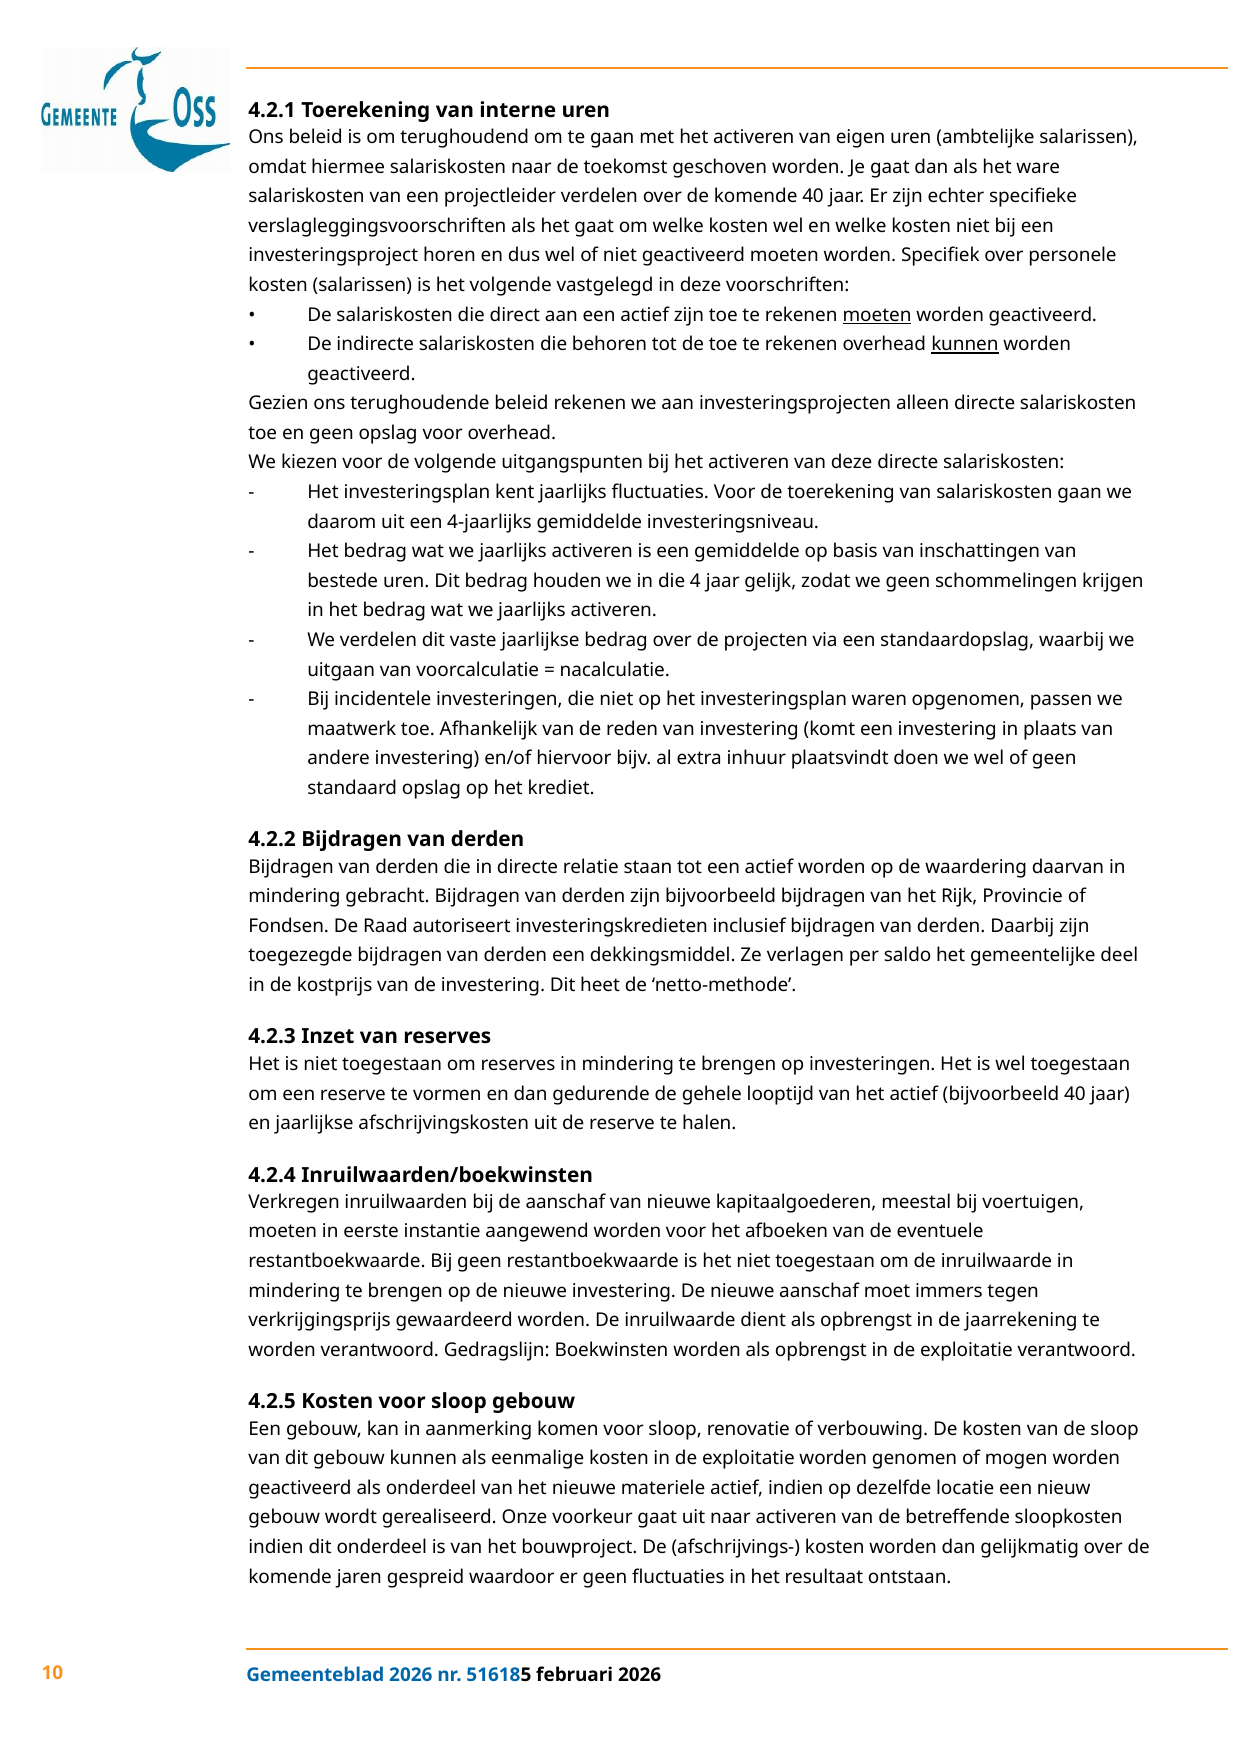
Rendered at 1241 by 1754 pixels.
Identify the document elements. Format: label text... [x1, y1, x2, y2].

text 4.2.4 Inruilwaarden/boekwinsten [248, 1160, 1152, 1188]
text 4.2.2 Bijdragen van derden [248, 824, 1152, 853]
text Een gebouw, kan in aanmerking komen voor sloop, renovatie of verbouwing. De kosten van de sloop van dit gebouw kunnen als eenmalige kosten in de exploitatie worden genomen of mogen worden geactiveerd als onderdeel van het nieuwe materiele actief, indien op dezelfde locatie een nieuw gebouw wordt gerealiseerd. Onze voorkeur gaat uit naar activeren van de betreffende sloopkosten indien dit onderdeel is van het bouwproject. De (afschrijvings-) kosten worden dan gelijkmatig over de komende jaren gespreid waardoor er geen fluctuaties in het resultaat ontstaan. [248, 1415, 1152, 1588]
list We verdelen dit vaste jaarlijkse bedrag over de projecten via een standaardopslag, waarbij we uitgaan van voorcalculatie = nacalculatie. [248, 626, 1152, 681]
list De indirecte salariskosten die behoren tot de toe te rekenen overhead kunnen worden geactiveerd. [248, 330, 1152, 386]
text 4.2.1 Toerekening van interne uren [248, 95, 1152, 123]
list Het investeringsplan kent jaarlijks fluctuaties. Voor de toerekening van salariskosten gaan we daarom uit een 4-jaarlijks gemiddelde investeringsniveau. [248, 478, 1152, 533]
text Bijdragen van derden die in directe relatie staan tot een actief worden op de waardering daarvan in mindering gebracht. Bijdragen van derden zijn bijvoorbeeld bijdragen van het Rijk, Provincie of Fondsen. De Raad autoriseert investeringskredieten inclusief bijdragen van derden. Daarbij zijn toegezegde bijdragen van derden een dekkingsmiddel. Ze verlagen per saldo het gemeentelijke deel in de kostprijs van de investering. Dit heet de ‘netto-methode’. [248, 853, 1152, 997]
text Het is niet toegestaan om reserves in mindering te brengen op investeringen. Het is wel toegestaan om een reserve te vormen en dan gedurende de gehele looptijd van het actief (bijvoorbeeld 40 jaar) en jaarlijkse afschrijvingskosten uit de reserve te halen. [248, 1050, 1152, 1135]
text Verkregen inruilwaarden bij de aanschaf van nieuwe kapitaalgoederen, meestal bij voertuigen, moeten in eerste instantie aangewend worden voor het afboeken van de eventuele restantboekwaarde. Bij geen restantboekwaarde is het niet toegestaan om de inruilwaarde in mindering te brengen op de nieuwe investering. De nieuwe aanschaf moet immers tegen verkrijgingsprijs gewaardeerd worden. De inruilwaarde dient als opbrengst in de jaarrekening te worden verantwoord. Gedragslijn: Boekwinsten worden als opbrengst in de exploitatie verantwoord. [248, 1188, 1152, 1362]
list Bij incidentele investeringen, die niet op het investeringsplan waren opgenomen, passen we maatwerk toe. Afhankelijk van de reden van investering (komt een investering in plaats van andere investering) en/of hiervoor bijv. al extra inhuur plaatsvindt doen we wel of geen standaard opslag op het krediet. [248, 685, 1152, 800]
list De salariskosten die direct aan een actief zijn toe te rekenen moeten worden geactiveerd. [248, 301, 1152, 326]
text We kiezen voor de volgende uitgangspunten bij het activeren van deze directe salariskosten: [248, 449, 1152, 474]
text 4.2.3 Inzet van reserves [248, 1022, 1152, 1050]
list Het bedrag wat we jaarlijks activeren is een gemiddelde op basis van inschattingen van bestede uren. Dit bedrag houden we in die 4 jaar gelijk, zodat we geen schommelingen krijgen in het bedrag wat we jaarlijks activeren. [248, 537, 1152, 622]
picture [41, 47, 231, 172]
text 4.2.5 Kosten voor sloop gebouw [248, 1386, 1152, 1415]
text Gezien ons terughoudende beleid rekenen we aan investeringsprojecten alleen directe salariskosten toe en geen opslag voor overhead. [248, 389, 1152, 445]
text Ons beleid is om terughoudend om te gaan met het activeren van eigen uren (ambtelijke salarissen), omdat hiermee salariskosten naar de toekomst geschoven worden. Je gaat dan als het ware salariskosten van een projectleider verdelen over de komende 40 jaar. Er zijn echter specifieke verslagleggingsvoorschriften als het gaat om welke kosten wel en welke kosten niet bij een investeringsproject horen en dus wel of niet geactiveerd moeten worden. Specifiek over personele kosten (salarissen) is het volgende vastgelegd in deze voorschriften: [248, 123, 1152, 297]
